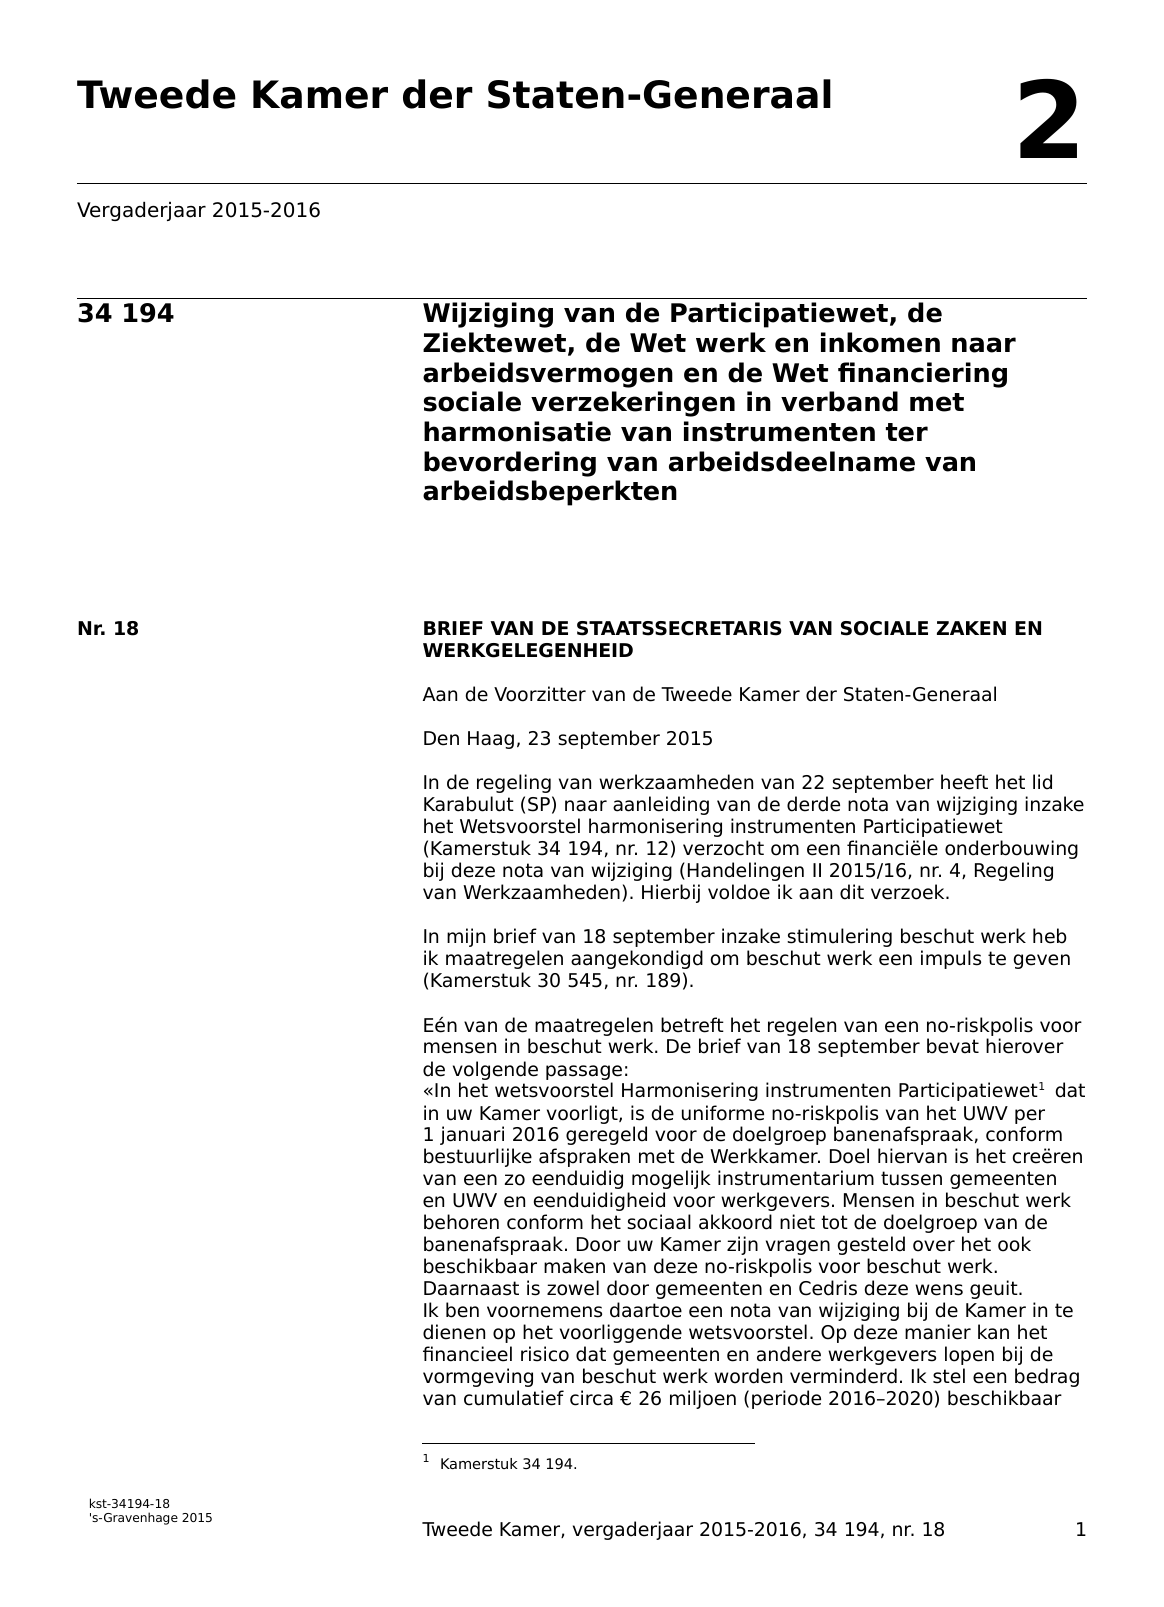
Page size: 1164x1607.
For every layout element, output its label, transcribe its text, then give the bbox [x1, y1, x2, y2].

text Eén van de maatregelen betreft het regelen van een no-riskpolis voor mensen in beschut werk. De brief van 18 september bevat hierover de volgende passage: [422, 1014, 1087, 1080]
subtitle Nr. 18 BRIEF VAN DE STAATSSECRETARIS VAN SOCIALE ZAKEN EN WERKGELEGENHEID [77, 618, 1087, 662]
text Ik ben voornemens daartoe een nota van wijziging bij de Kamer in te dienen op het voorliggende wetsvoorstel. Op deze manier kan het financieel risico dat gemeenten en andere werkgevers lopen bij de vormgeving van beschut werk worden verminderd. Ik stel een bedrag van cumulatief circa € 26 miljoen (periode 2016–2020) beschikbaar [422, 1300, 1087, 1410]
text Den Haag, 23 september 2015 [422, 728, 1087, 750]
text Aan de Voorzitter van de Tweede Kamer der Staten-Generaal [422, 684, 1087, 706]
text 's-Gravenhage 2015 [88, 1511, 323, 1525]
table_header Tweede Kamer der Staten-Generaal [77, 59, 886, 183]
text Kamerstuk 34 194. [422, 1452, 1087, 1474]
text kst-34194-18 [88, 1497, 323, 1511]
text In de regeling van werkzaamheden van 22 september heeft het lid Karabulut (SP) naar aanleiding van de derde nota van wijziging inzake het Wetsvoorstel harmonisering instrumenten Participatiewet (Kamerstuk 34 194, nr. 12) verzocht om een financiële onderbouwing bij deze nota van wijziging (Handelingen II 2015/16, nr. 4, Regeling van Werkzaamheden). Hierbij voldoe ik aan dit verzoek. [422, 772, 1087, 904]
table_cell Vergaderjaar 2015-2016 [77, 184, 1087, 298]
text «In het wetsvoorstel Harmonisering instrumenten Participatiewet dat in uw Kamer voorligt, is de uniforme no-riskpolis van het UWV per 1 januari 2016 geregeld voor de doelgroep banenafspraak, conform bestuurlijke afspraken met de Werkkamer. Doel hiervan is het creëren van een zo eenduidig mogelijk instrumentarium tussen gemeenten en UWV en eenduidigheid voor werkgevers. Mensen in beschut werk behoren conform het sociaal akkoord niet tot de doelgroep van de banenafspraak. Door uw Kamer zijn vragen gesteld over het ook beschikbaar maken van deze no-riskpolis voor beschut werk. Daarnaast is zowel door gemeenten en Cedris deze wens geuit. [422, 1080, 1087, 1300]
table_header 2 [886, 59, 1087, 183]
subtitle 34 194 Wijziging van de Participatiewet, de Ziektewet, de Wet werk en inkomen naar arbeidsvermogen en de Wet financiering sociale verzekeringen in verband met harmonisatie van instrumenten ter bevordering van arbeidsdeelname van arbeidsbeperkten [77, 299, 1087, 507]
text In mijn brief van 18 september inzake stimulering beschut werk heb ik maatregelen aangekondigd om beschut werk een impuls te geven (Kamerstuk 30 545, nr. 189). [422, 926, 1087, 992]
